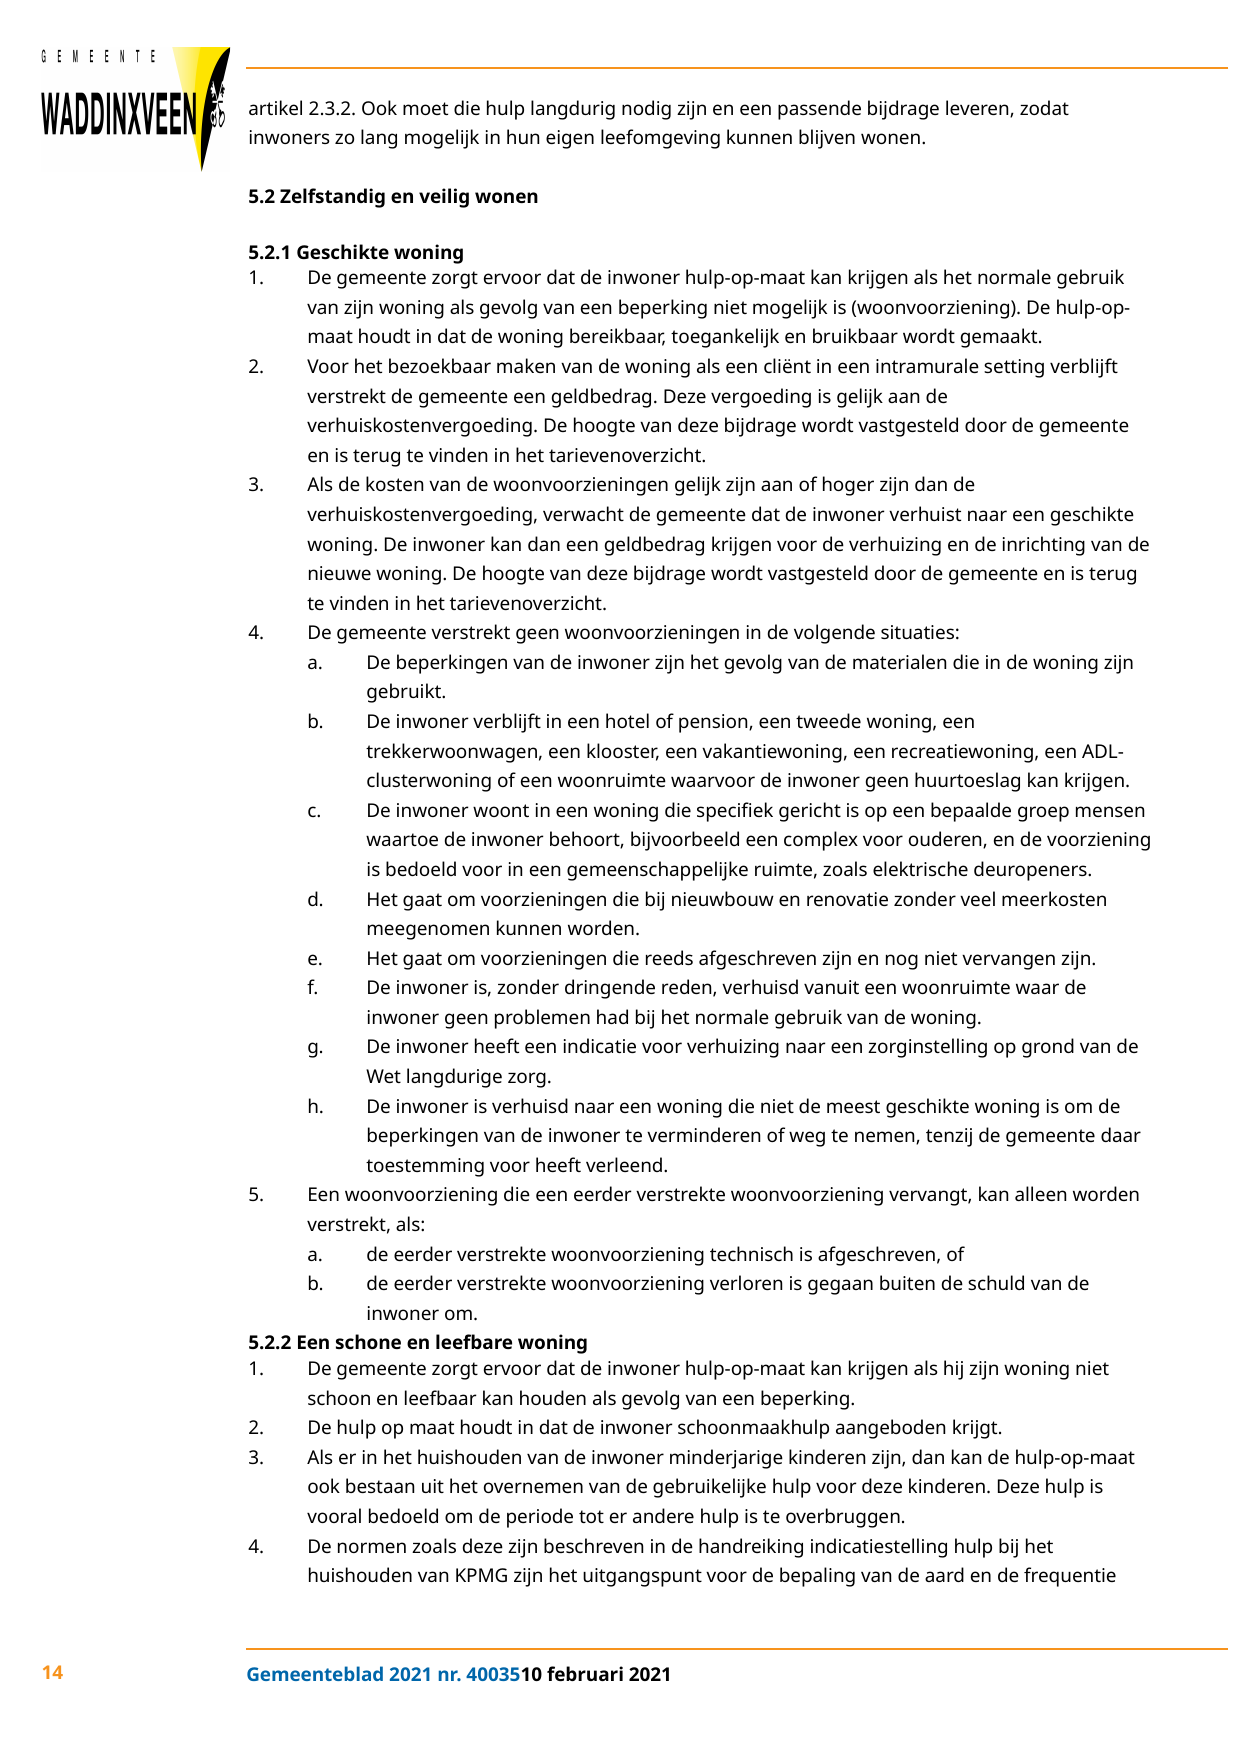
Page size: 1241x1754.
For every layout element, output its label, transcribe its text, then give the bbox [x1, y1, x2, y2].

list De normen zoals deze zijn beschreven in de handreiking indicatiestelling hulp bij het huishouden van KPMG zijn het uitgangspunt voor de bepaling van de aard en de frequentie [248, 1533, 1152, 1588]
list De inwoner verblijft in een hotel of pension, een tweede woning, een trekkerwoonwagen, een klooster, een vakantiewoning, een recreatiewoning, een ADL-clusterwoning of een woonruimte waarvoor de inwoner geen huurtoeslag kan krijgen. [307, 708, 1152, 793]
list De gemeente zorgt ervoor dat de inwoner hulp-op-maat kan krijgen als het normale gebruik van zijn woning als gevolg van een beperking niet mogelijk is (woonvoorziening). De hulp-op-maat houdt in dat de woning bereikbaar, toegankelijk en bruikbaar wordt gemaakt. [248, 264, 1152, 349]
text 5.2.2 Een schone en leefbare woning [248, 1329, 1152, 1355]
list Voor het bezoekbaar maken van de woning als een cliënt in een intramurale setting verblijft verstrekt de gemeente een geldbedrag. Deze vergoeding is gelijk aan de verhuiskostenvergoeding. De hoogte van deze bijdrage wordt vastgesteld door de gemeente en is terug te vinden in het tarievenoverzicht. [248, 353, 1152, 468]
list Als er in het huishouden van de inwoner minderjarige kinderen zijn, dan kan de hulp-op-maat ook bestaan uit het overnemen van de gebruikelijke hulp voor deze kinderen. Deze hulp is vooral bedoeld om de periode tot er andere hulp is te overbruggen. [248, 1444, 1152, 1529]
list De inwoner woont in een woning die specifiek gericht is op een bepaalde groep mensen waartoe de inwoner behoort, bijvoorbeeld een complex voor ouderen, en de voorziening is bedoeld voor in een gemeenschappelijke ruimte, zoals elektrische deuropeners. [307, 797, 1152, 882]
text 5.2.1 Geschikte woning [248, 239, 1152, 264]
list Als de kosten van de woonvoorzieningen gelijk zijn aan of hoger zijn dan de verhuiskostenvergoeding, verwacht de gemeente dat de inwoner verhuist naar een geschikte woning. De inwoner kan dan een geldbedrag krijgen voor de verhuizing en de inrichting van de nieuwe woning. De hoogte van deze bijdrage wordt vastgesteld door de gemeente en is terug te vinden in het tarievenoverzicht. [248, 472, 1152, 616]
list de eerder verstrekte woonvoorziening technisch is afgeschreven, of [307, 1241, 1152, 1267]
list de eerder verstrekte woonvoorziening verloren is gegaan buiten de schuld van de inwoner om. [307, 1270, 1152, 1326]
list De inwoner is, zonder dringende reden, verhuisd vanuit een woonruimte waar de inwoner geen problemen had bij het normale gebruik van de woning. [307, 974, 1152, 1030]
list De gemeente verstrekt geen woonvoorzieningen in de volgende situaties: [248, 619, 1152, 645]
list De inwoner heeft een indicatie voor verhuizing naar een zorginstelling op grond van de Wet langdurige zorg. [307, 1034, 1152, 1089]
list De inwoner is verhuisd naar een woning die niet de meest geschikte woning is om de beperkingen van de inwoner te verminderen of weg te nemen, tenzij de gemeente daar toestemming voor heeft verleend. [307, 1093, 1152, 1178]
list Het gaat om voorzieningen die bij nieuwbouw en renovatie zonder veel meerkosten meegenomen kunnen worden. [307, 886, 1152, 941]
picture [41, 47, 231, 172]
list De hulp op maat houdt in dat de inwoner schoonmaakhulp aangeboden krijgt. [248, 1414, 1152, 1440]
list Een woonvoorziening die een eerder verstrekte woonvoorziening vervangt, kan alleen worden verstrekt, als: [248, 1182, 1152, 1237]
text artikel 2.3.2. Ook moet die hulp langdurig nodig zijn en een passende bijdrage leveren, zodat inwoners zo lang mogelijk in hun eigen leefomgeving kunnen blijven wonen. [248, 95, 1152, 150]
list De gemeente zorgt ervoor dat de inwoner hulp-op-maat kan krijgen als hij zijn woning niet schoon en leefbaar kan houden als gevolg van een beperking. [248, 1355, 1152, 1411]
list Het gaat om voorzieningen die reeds afgeschreven zijn en nog niet vervangen zijn. [307, 945, 1152, 971]
list De beperkingen van de inwoner zijn het gevolg van de materialen die in de woning zijn gebruikt. [307, 649, 1152, 704]
text 5.2 Zelfstandig en veilig wonen [248, 183, 1152, 209]
